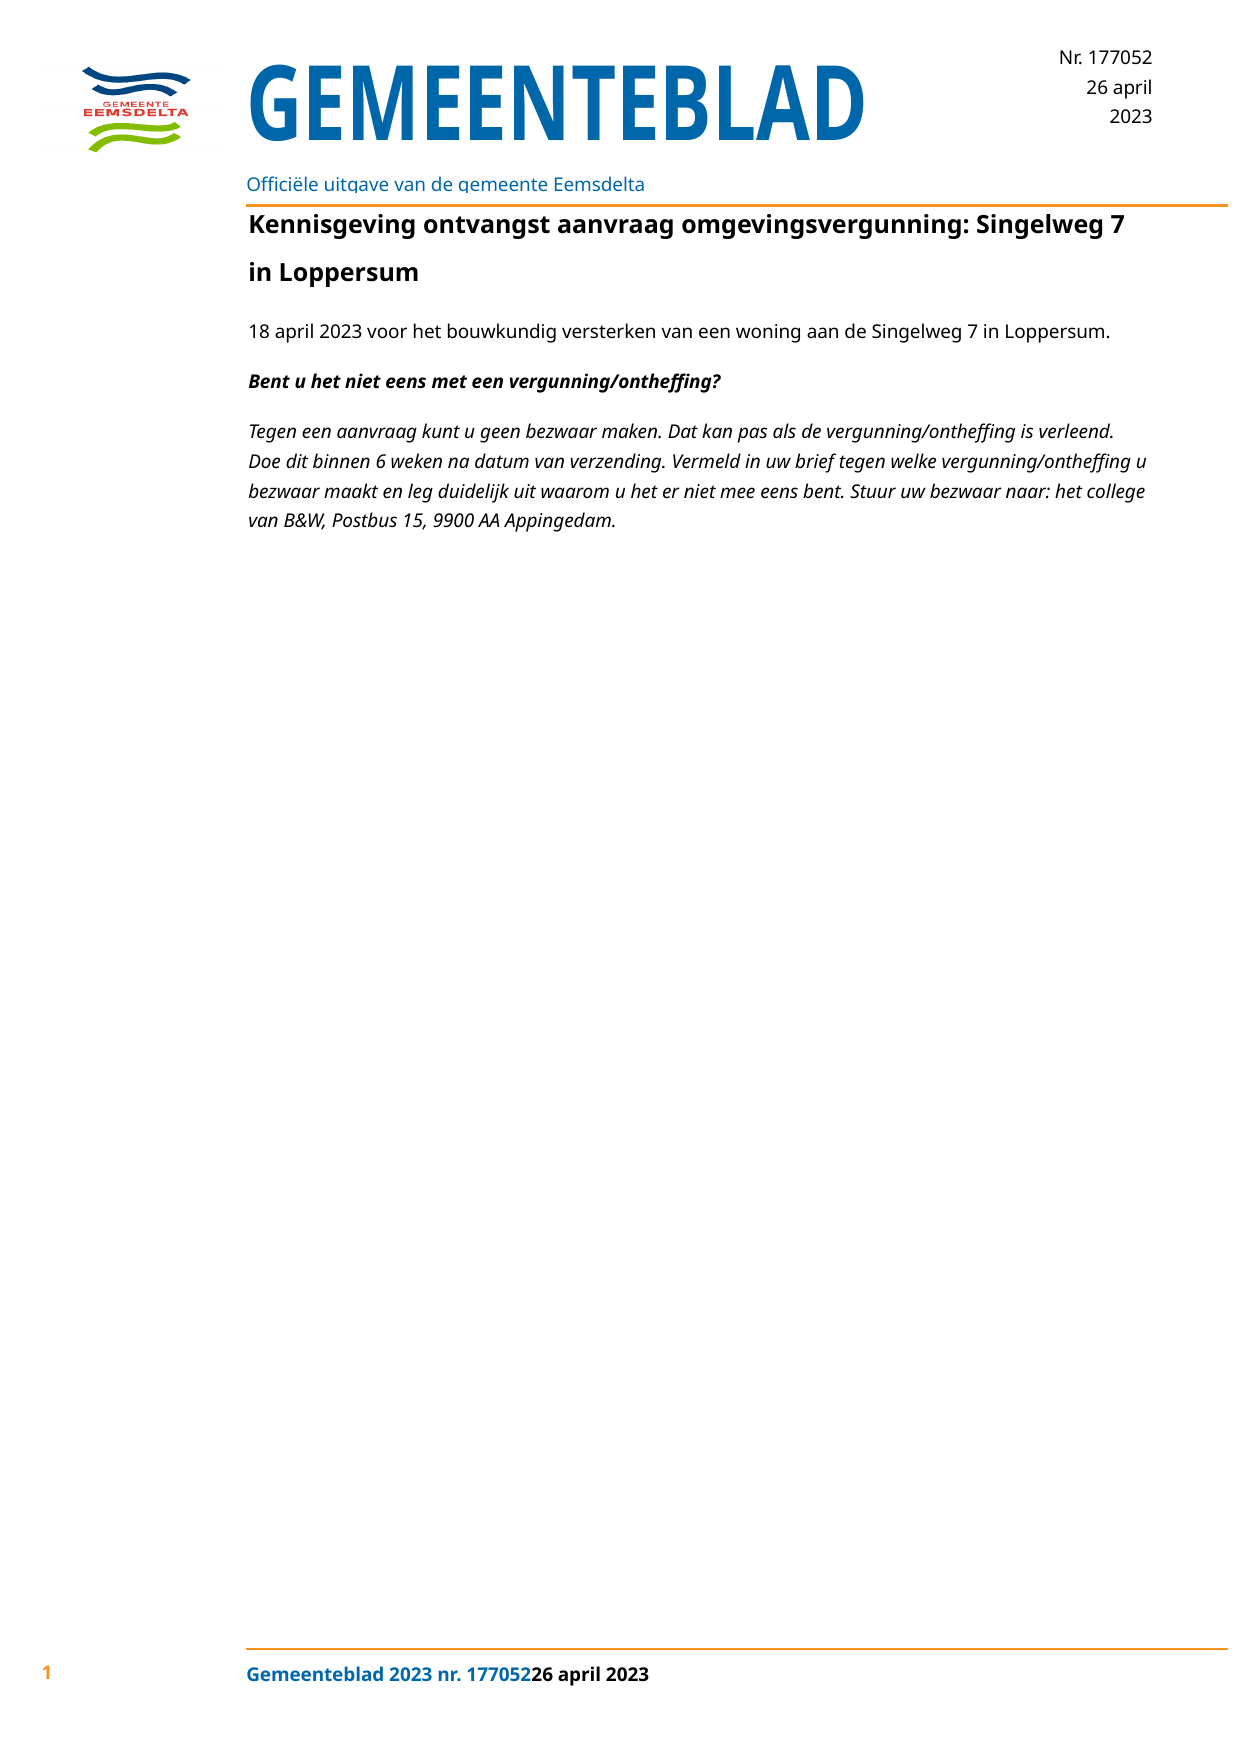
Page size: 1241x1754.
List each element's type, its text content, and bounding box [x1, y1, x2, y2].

text Kennisgeving ontvangst aanvraag omgevingsvergunning: Singelweg 7 in Loppersum [248, 207, 1152, 288]
picture [41, 47, 231, 172]
text Bent u het niet eens met een vergunning/ontheffing? [248, 368, 1152, 394]
text Tegen een aanvraag kunt u geen bezwaar maken. Dat kan pas als de vergunning/ontheffing is verleend. Doe dit binnen 6 weken na datum van verzending. Vermeld in uw brief tegen welke vergunning/ontheffing u bezwaar maakt en leg duidelijk uit waarom u het er niet mee eens bent. Stuur uw bezwaar naar: het college van B&W, Postbus 15, 9900 AA Appingedam. [248, 419, 1152, 533]
text 18 april 2023 voor het bouwkundig versterken van een woning aan de Singelweg 7 in Loppersum. [248, 318, 1152, 344]
